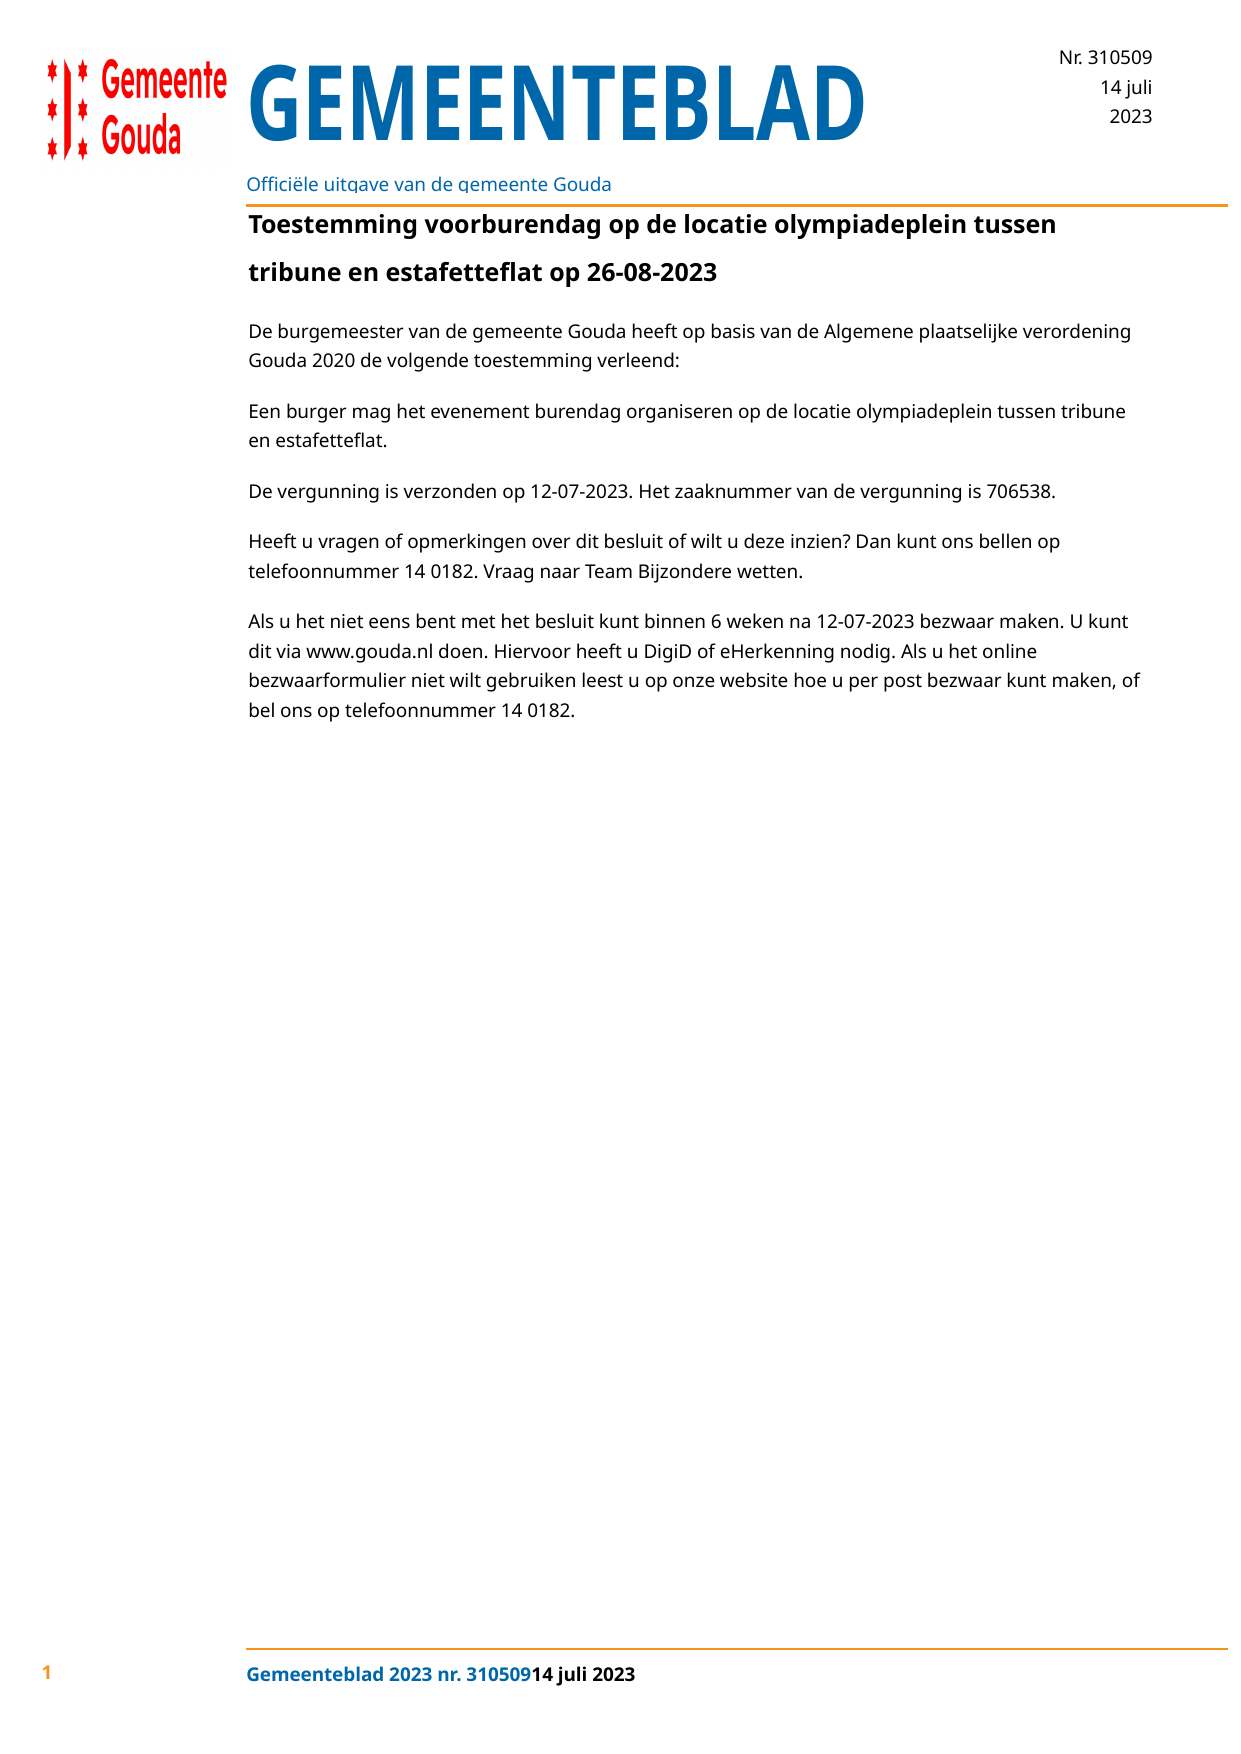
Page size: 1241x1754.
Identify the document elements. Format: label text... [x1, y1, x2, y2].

text De burgemeester van de gemeente Gouda heeft op basis van de Algemene plaatselijke verordening Gouda 2020 de volgende toestemming verleend: [248, 318, 1152, 373]
text Als u het niet eens bent met het besluit kunt binnen 6 weken na 12-07-2023 bezwaar maken. U kunt dit via www.gouda.nl doen. Hiervoor heeft u DigiD of eHerkenning nodig. Als u het online bezwaarformulier niet wilt gebruiken leest u op onze website hoe u per post bezwaar kunt maken, of bel ons op telefoonnummer 14 0182. [248, 608, 1152, 723]
picture [41, 47, 231, 172]
text Heeft u vragen of opmerkingen over dit besluit of wilt u deze inzien? Dan kunt ons bellen op telefoonnummer 14 0182. Vraag naar Team Bijzondere wetten. [248, 528, 1152, 584]
text Een burger mag het evenement burendag organiseren op de locatie olympiadeplein tussen tribune en estafetteflat. [248, 398, 1152, 453]
text Toestemming voorburendag op de locatie olympiadeplein tussen tribune en estafetteflat op 26-08-2023 [248, 207, 1152, 288]
text De vergunning is verzonden op 12-07-2023. Het zaaknummer van de vergunning is 706538. [248, 478, 1152, 504]
